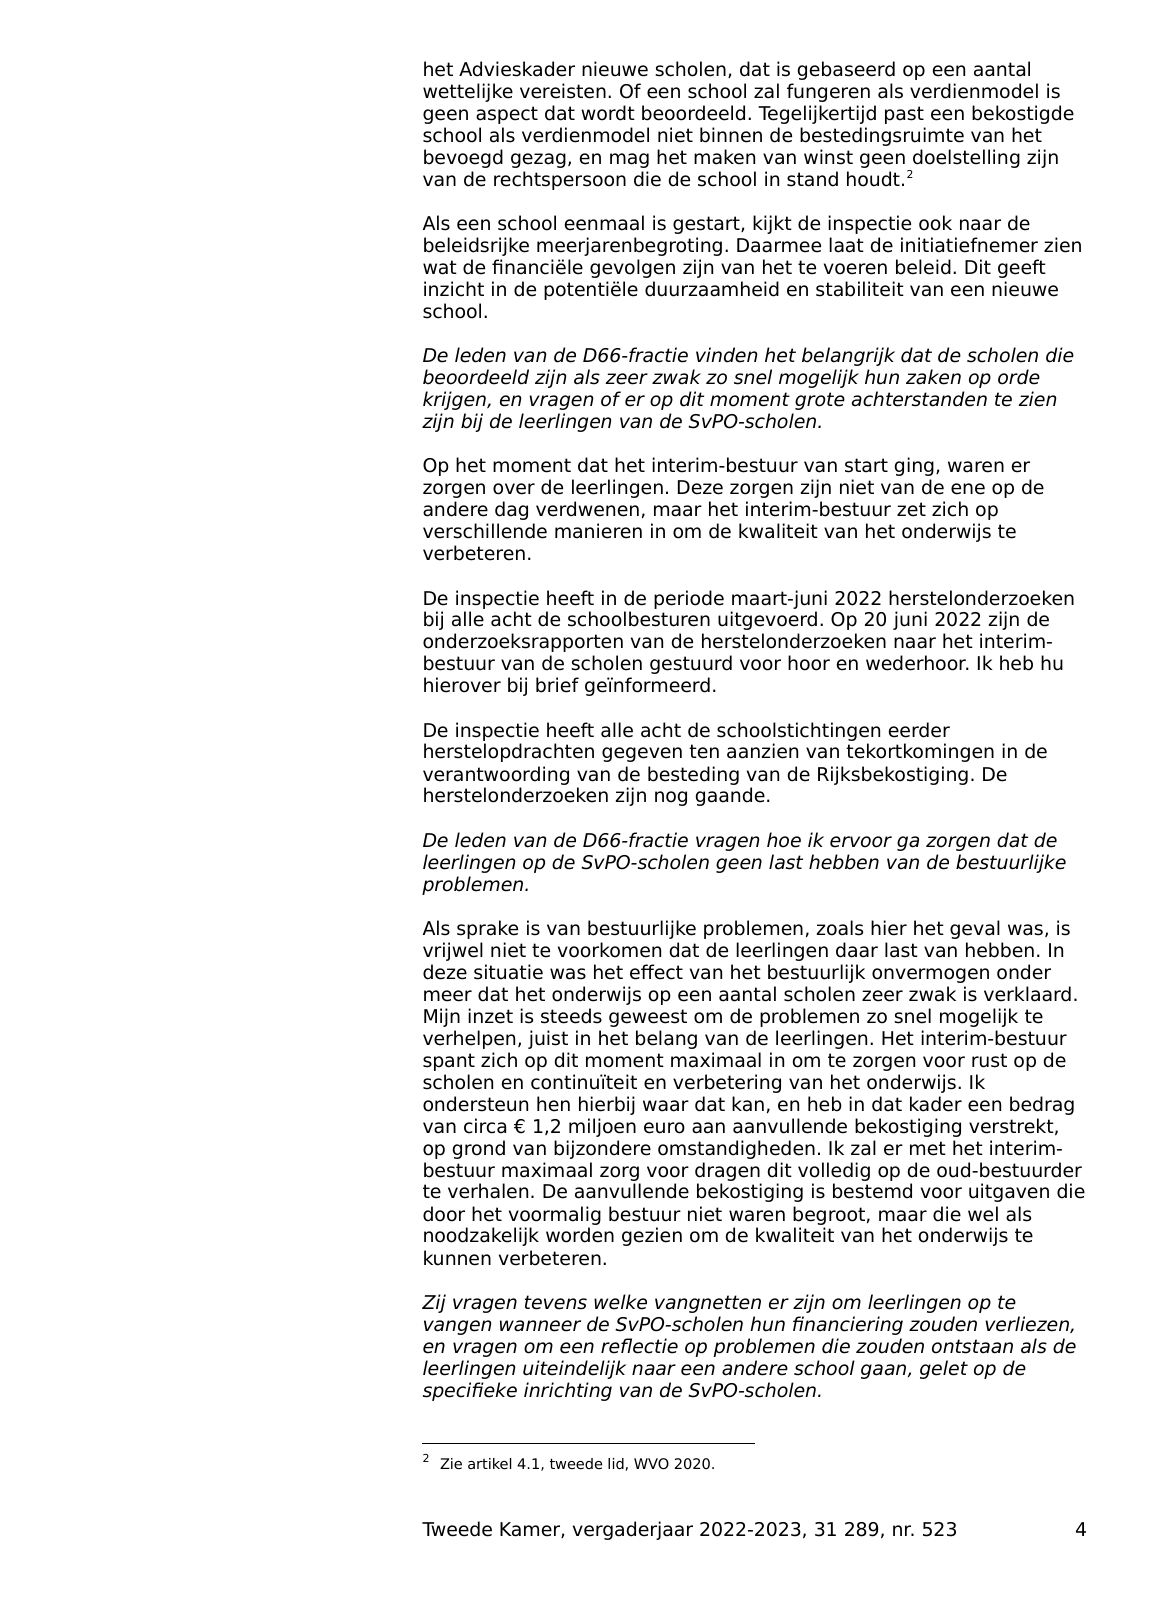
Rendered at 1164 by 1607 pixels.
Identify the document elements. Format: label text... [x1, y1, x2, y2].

text Op het moment dat het interim-bestuur van start ging, waren er zorgen over de leerlingen. Deze zorgen zijn niet van de ene op de andere dag verdwenen, maar het interim-bestuur zet zich op verschillende manieren in om de kwaliteit van het onderwijs te verbeteren. [422, 455, 1087, 565]
text Zie artikel 4.1, tweede lid, WVO 2020. [422, 1452, 1087, 1474]
text Als een school eenmaal is gestart, kijkt de inspectie ook naar de beleidsrijke meerjarenbegroting. Daarmee laat de initiatiefnemer zien wat de financiële gevolgen zijn van het te voeren beleid. Dit geeft inzicht in de potentiële duurzaamheid en stabiliteit van een nieuwe school. [422, 213, 1087, 323]
text De inspectie heeft alle acht de schoolstichtingen eerder herstelopdrachten gegeven ten aanzien van tekortkomingen in de verantwoording van de besteding van de Rijksbekostiging. De herstelonderzoeken zijn nog gaande. [422, 719, 1087, 807]
text Als sprake is van bestuurlijke problemen, zoals hier het geval was, is vrijwel niet te voorkomen dat de leerlingen daar last van hebben. In deze situatie was het effect van het bestuurlijk onvermogen onder meer dat het onderwijs op een aantal scholen zeer zwak is verklaard. Mijn inzet is steeds geweest om de problemen zo snel mogelijk te verhelpen, juist in het belang van de leerlingen. Het interim-bestuur spant zich op dit moment maximaal in om te zorgen voor rust op de scholen en continuïteit en verbetering van het onderwijs. Ik ondersteun hen hierbij waar dat kan, en heb in dat kader een bedrag van circa € 1,2 miljoen euro aan aanvullende bekostiging verstrekt, op grond van bijzondere omstandigheden. Ik zal er met het interim-bestuur maximaal zorg voor dragen dit volledig op de oud-bestuurder te verhalen. De aanvullende bekostiging is bestemd voor uitgaven die door het voormalig bestuur niet waren begroot, maar die wel als noodzakelijk worden gezien om de kwaliteit van het onderwijs te kunnen verbeteren. [422, 918, 1087, 1269]
text Zij vragen tevens welke vangnetten er zijn om leerlingen op te vangen wanneer de SvPO-scholen hun financiering zouden verliezen, en vragen om een reflectie op problemen die zouden ontstaan als de leerlingen uiteindelijk naar een andere school gaan, gelet op de specifieke inrichting van de SvPO-scholen. [422, 1292, 1087, 1401]
text het Advieskader nieuwe scholen, dat is gebaseerd op een aantal wettelijke vereisten. Of een school zal fungeren als verdienmodel is geen aspect dat wordt beoordeeld. Tegelijkertijd past een bekostigde school als verdienmodel niet binnen de bestedingsruimte van het bevoegd gezag, en mag het maken van winst geen doelstelling zijn van de rechtspersoon die de school in stand houdt. [422, 59, 1087, 191]
text De leden van de D66-fractie vragen hoe ik ervoor ga zorgen dat de leerlingen op de SvPO-scholen geen last hebben van de bestuurlijke problemen. [422, 829, 1087, 896]
text De leden van de D66-fractie vinden het belangrijk dat de scholen die beoordeeld zijn als zeer zwak zo snel mogelijk hun zaken op orde krijgen, en vragen of er op dit moment grote achterstanden te zien zijn bij de leerlingen van de SvPO-scholen. [422, 345, 1087, 433]
text De inspectie heeft in de periode maart-juni 2022 herstelonderzoeken bij alle acht de schoolbesturen uitgevoerd. Op 20 juni 2022 zijn de onderzoeksrapporten van de herstelonderzoeken naar het interim-bestuur van de scholen gestuurd voor hoor en wederhoor. Ik heb hu hierover bij brief geïnformeerd. [422, 587, 1087, 697]
